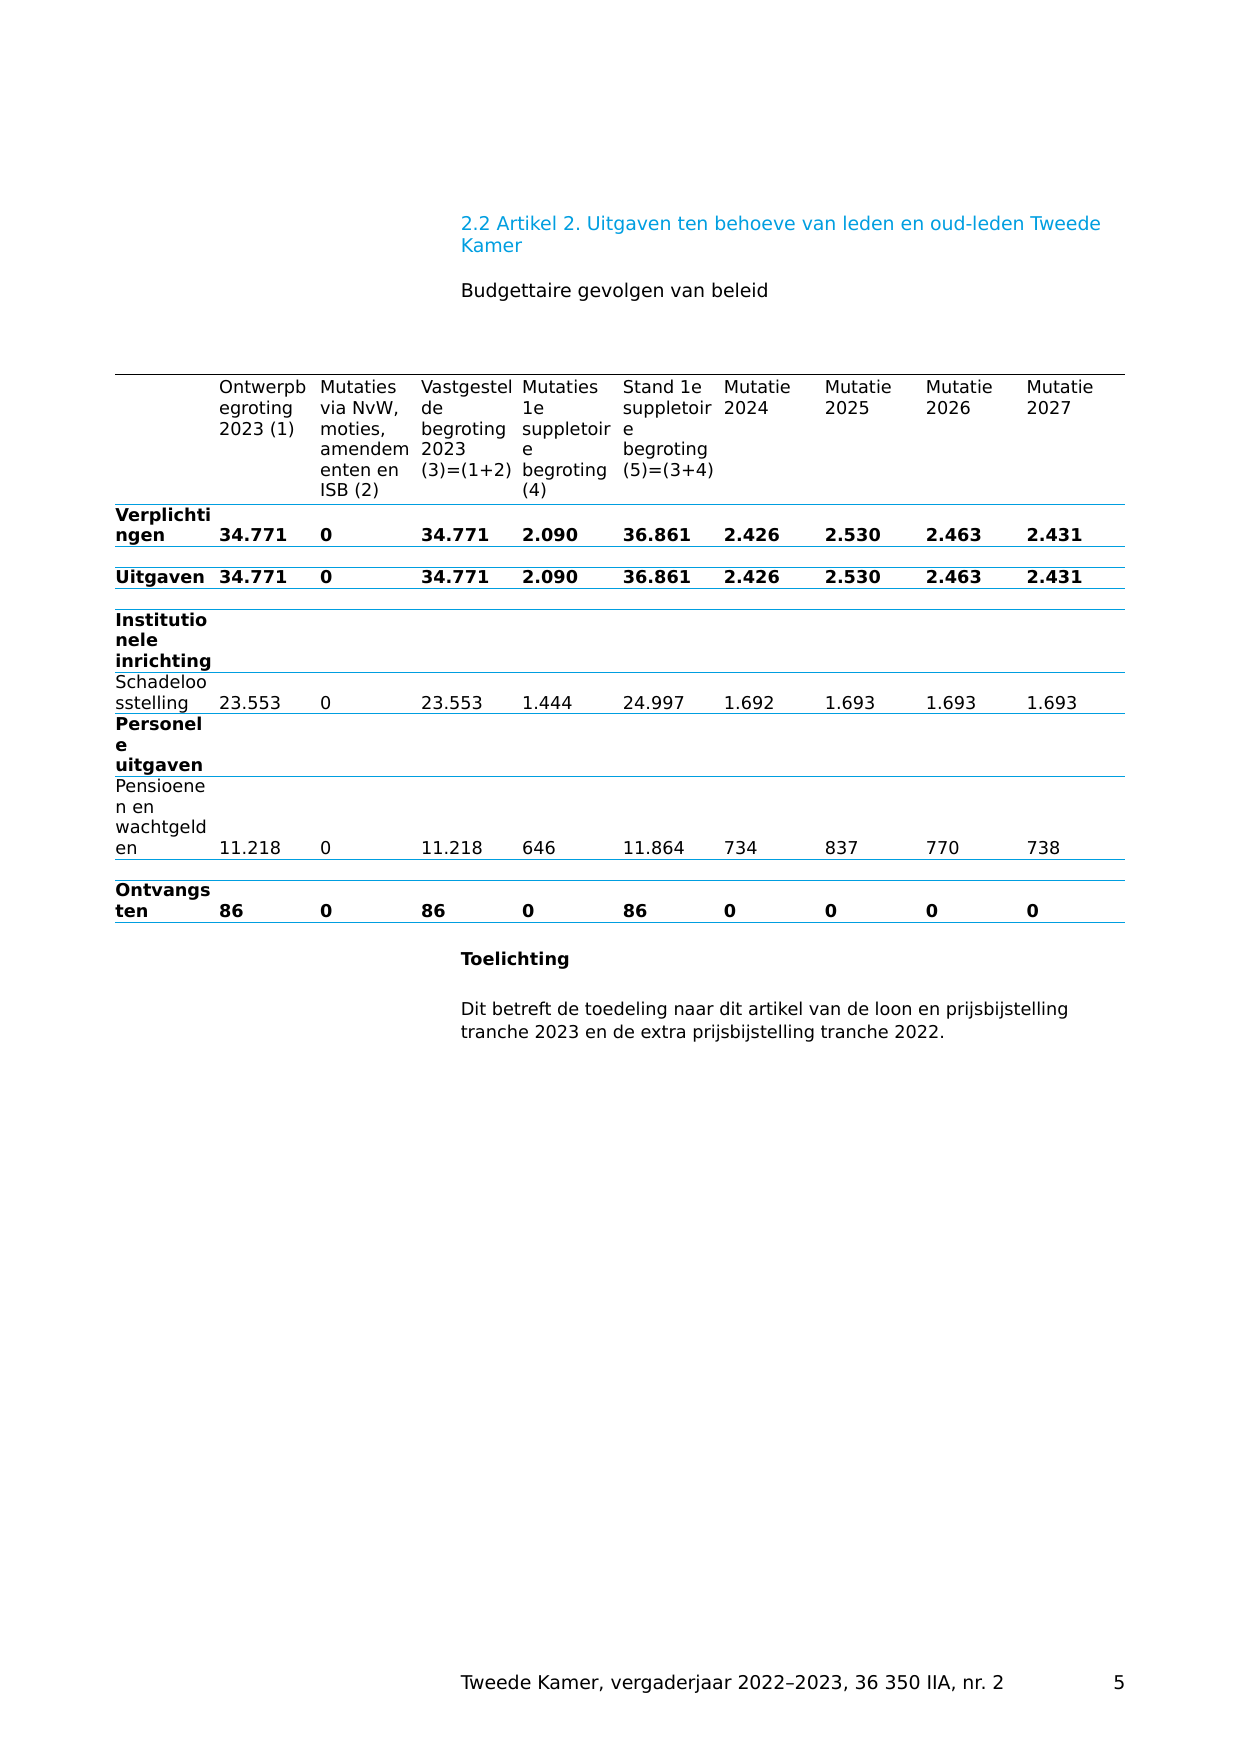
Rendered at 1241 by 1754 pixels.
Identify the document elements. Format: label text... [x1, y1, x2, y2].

table_cell Uitgaven [115, 568, 216, 588]
table_cell Mutatie 2027 [1024, 375, 1125, 504]
table_cell [721, 610, 822, 672]
table_cell [822, 860, 923, 880]
table_cell [216, 589, 317, 609]
table_cell Institutionele inrichting [115, 610, 216, 672]
text Toelichting [461, 947, 1125, 970]
table_cell [1024, 610, 1125, 672]
table_cell Ontvangsten [115, 881, 216, 922]
table_cell 34.771 [216, 568, 317, 588]
table_cell 2.463 [923, 568, 1023, 588]
table_cell [620, 860, 721, 880]
table_cell 86 [216, 881, 317, 922]
table_cell 1.693 [822, 673, 923, 713]
table_cell 1.692 [721, 673, 822, 713]
table_cell [418, 547, 519, 567]
table_cell [923, 610, 1023, 672]
table_cell [317, 610, 418, 672]
text Dit betreft de toedeling naar dit artikel van de loon en prijsbijstelling tranche 2023 en de extra prijsbijstelling tranche 2022. [461, 997, 1125, 1043]
table_cell Schadeloosstelling [115, 673, 216, 713]
table_cell 36.861 [620, 568, 721, 588]
table_cell [822, 610, 923, 672]
table_cell 0 [1024, 881, 1125, 922]
table_cell Mutaties via NvW, moties, amendementen en ISB (2) [317, 375, 418, 504]
table_cell [115, 860, 216, 880]
table_cell [519, 547, 620, 567]
table_cell 646 [519, 777, 620, 859]
table_cell 2.463 [923, 505, 1023, 546]
table_cell [115, 589, 216, 609]
table_cell 2.431 [1024, 568, 1125, 588]
table_cell 2.530 [822, 568, 923, 588]
table_cell 2.431 [1024, 505, 1125, 546]
table_cell [923, 547, 1023, 567]
table_cell [822, 589, 923, 609]
table_cell 24.997 [620, 673, 721, 713]
table_cell [923, 860, 1023, 880]
table_cell 11.864 [620, 777, 721, 859]
table_cell 738 [1024, 777, 1125, 859]
table_cell [721, 589, 822, 609]
table_header Tabel 3 Budgettaire gevolgen van beleid artikel 2. Uitgaven ten behoeve van leden en oud-leden Tweede Kamer (bedragen x € 1.000) [115, 326, 1125, 374]
table_cell 0 [317, 673, 418, 713]
table_cell [1024, 589, 1125, 609]
table_cell 2.090 [519, 505, 620, 546]
table_cell [216, 714, 317, 776]
table_cell [620, 547, 721, 567]
table_cell 23.553 [216, 673, 317, 713]
table_cell [317, 589, 418, 609]
table_cell 1.444 [519, 673, 620, 713]
table_cell [115, 375, 216, 504]
table_cell 0 [923, 881, 1023, 922]
table_cell [418, 860, 519, 880]
table_cell 0 [317, 505, 418, 546]
table_cell [216, 860, 317, 880]
table_cell Pensioenen en wachtgelden [115, 777, 216, 859]
table_cell 0 [317, 568, 418, 588]
table_cell 0 [822, 881, 923, 922]
table_cell [418, 610, 519, 672]
table_cell Verplichtingen [115, 505, 216, 546]
table_cell Mutatie 2026 [923, 375, 1023, 504]
table_cell [519, 589, 620, 609]
table_cell 734 [721, 777, 822, 859]
table_cell [519, 714, 620, 776]
table_cell 2.426 [721, 505, 822, 546]
table_cell [620, 589, 721, 609]
table_cell [216, 547, 317, 567]
table_cell [721, 860, 822, 880]
table_cell [216, 610, 317, 672]
table_cell 0 [317, 881, 418, 922]
table_cell 1.693 [1024, 673, 1125, 713]
table_cell 11.218 [216, 777, 317, 859]
table_cell 0 [519, 881, 620, 922]
table_cell [317, 714, 418, 776]
table_cell Mutaties 1e suppletoire begroting (4) [519, 375, 620, 504]
table_cell [317, 547, 418, 567]
table_cell [721, 547, 822, 567]
table_cell [822, 547, 923, 567]
table_cell 0 [317, 777, 418, 859]
table_cell 34.771 [418, 568, 519, 588]
table_cell 23.553 [418, 673, 519, 713]
table_cell 86 [620, 881, 721, 922]
table_cell 34.771 [418, 505, 519, 546]
table_cell [923, 589, 1023, 609]
table_cell Ontwerpbegroting 2023 (1) [216, 375, 317, 504]
table_cell 86 [418, 881, 519, 922]
table_cell [620, 610, 721, 672]
table_cell 34.771 [216, 505, 317, 546]
table_cell [519, 860, 620, 880]
table_cell [822, 714, 923, 776]
title 2.2 Artikel 2. Uitgaven ten behoeve van leden en oud-leden Tweede Kamer [461, 213, 1125, 257]
table_cell 837 [822, 777, 923, 859]
table_cell [418, 714, 519, 776]
table_cell Stand 1e suppletoire begroting (5)=(3+4) [620, 375, 721, 504]
table_cell [418, 589, 519, 609]
table_cell Mutatie 2025 [822, 375, 923, 504]
table_cell 11.218 [418, 777, 519, 859]
table_cell 2.426 [721, 568, 822, 588]
table_cell Mutatie 2024 [721, 375, 822, 504]
table_cell 2.090 [519, 568, 620, 588]
table_cell [1024, 714, 1125, 776]
table_cell [620, 714, 721, 776]
table_cell 770 [923, 777, 1023, 859]
title Budgettaire gevolgen van beleid [461, 280, 1125, 302]
table_cell 0 [721, 881, 822, 922]
table_cell [1024, 547, 1125, 567]
table_cell Vastgestelde begroting 2023 (3)=(1+2) [418, 375, 519, 504]
table_cell [923, 714, 1023, 776]
table_cell [519, 610, 620, 672]
table_cell 1.693 [923, 673, 1023, 713]
table_cell [1024, 860, 1125, 880]
table_cell Personele uitgaven [115, 714, 216, 776]
table_cell [721, 714, 822, 776]
table_cell [115, 547, 216, 567]
table_cell 2.530 [822, 505, 923, 546]
table_cell 36.861 [620, 505, 721, 546]
table_cell [317, 860, 418, 880]
